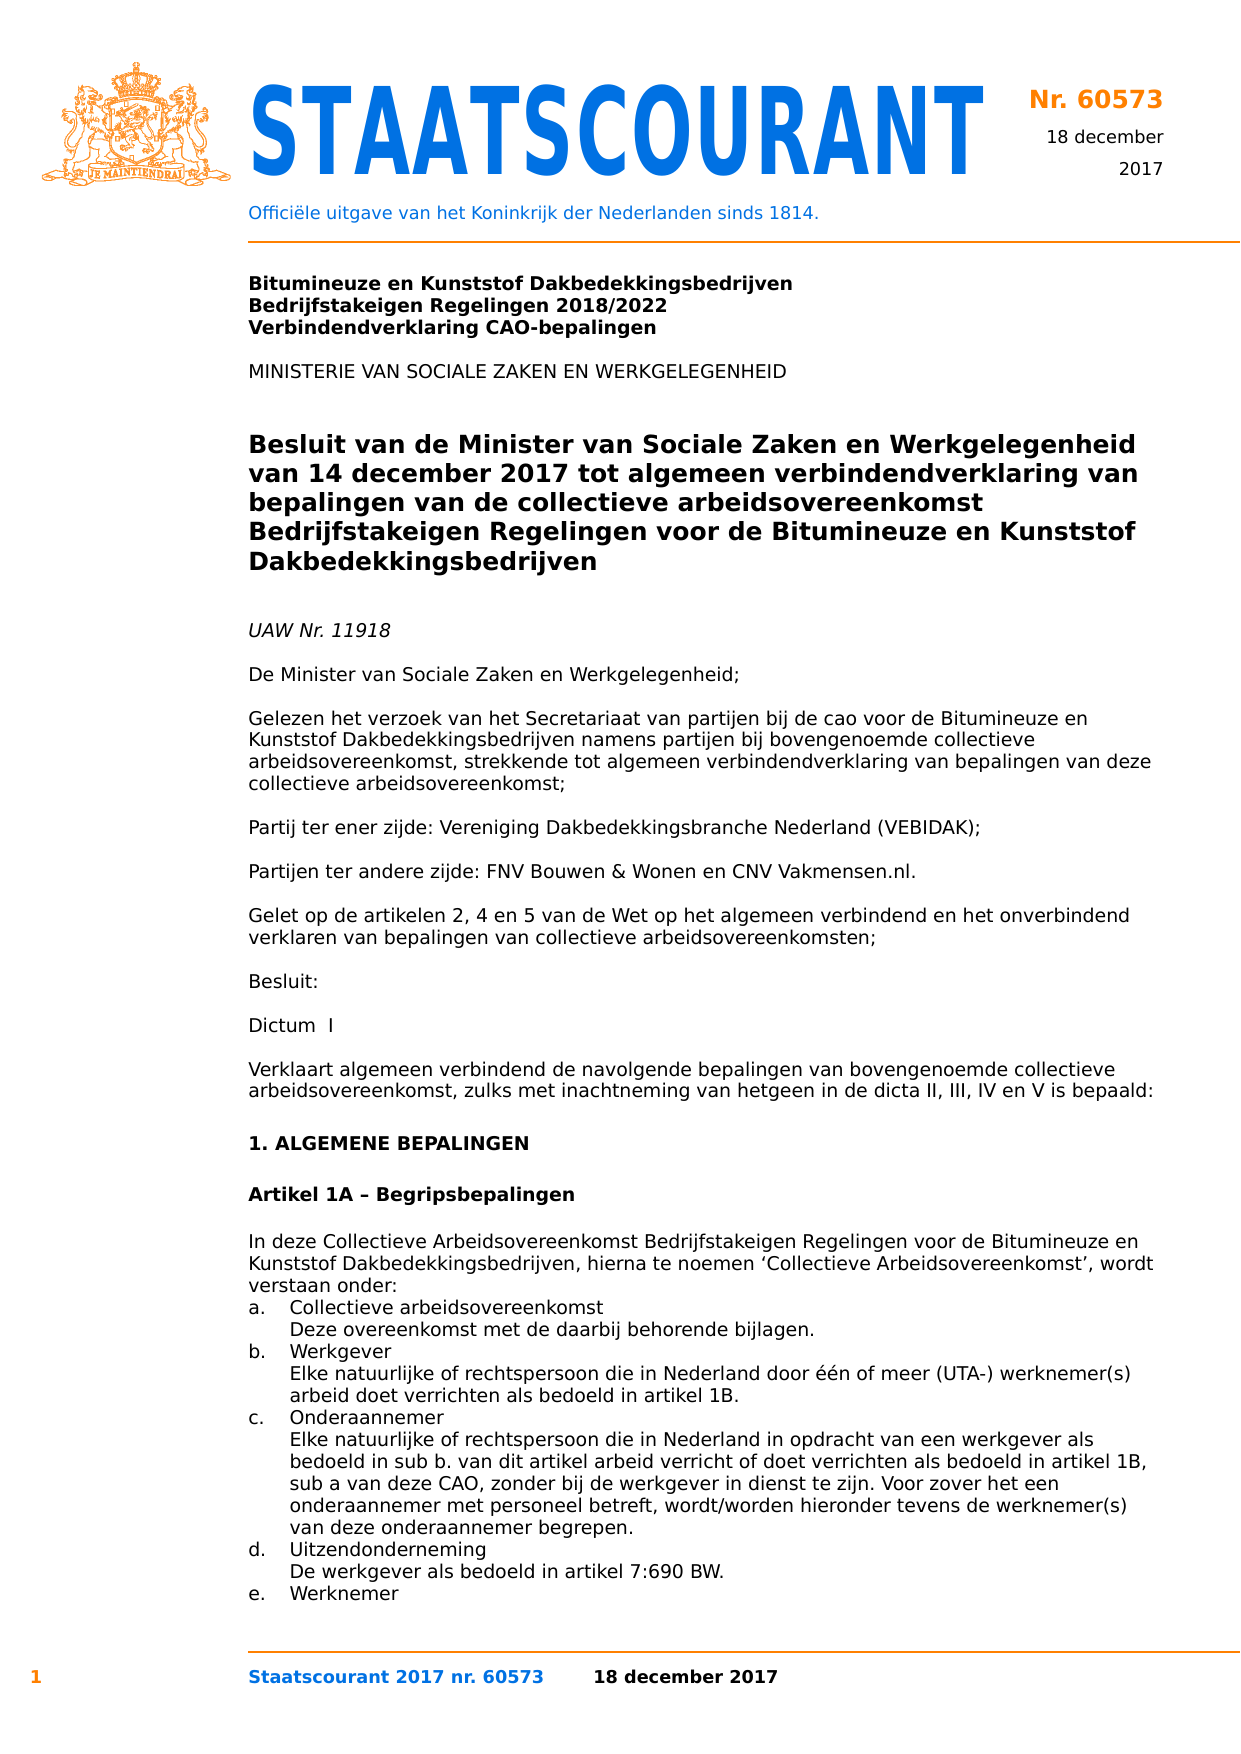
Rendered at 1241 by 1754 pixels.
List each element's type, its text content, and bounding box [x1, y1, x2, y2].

text De werkgever als bedoeld in artikel 7:690 BW. [289, 1561, 1163, 1583]
text Bedrijfstakeigen Regelingen 2018/2022 [248, 295, 1163, 317]
picture [41, 62, 231, 186]
text Verbindendverklaring CAO-bepalingen [248, 317, 1163, 339]
text Elke natuurlijke of rechtspersoon die in Nederland door één of meer (UTA-) werknemer(s) arbeid doet verrichten als bedoeld in artikel 1B. [289, 1363, 1163, 1407]
text Elke natuurlijke of rechtspersoon die in Nederland in opdracht van een werkgever als bedoeld in sub b. van dit artikel arbeid verricht of doet verrichten als bedoeld in artikel 1B, sub a van deze CAO, zonder bij de werkgever in dienst te zijn. Voor zover het een onderaannemer met personeel betreft, wordt/worden hieronder tevens de werknemer(s) van deze onderaannemer begrepen. [289, 1429, 1163, 1539]
text In deze Collectieve Arbeidsovereenkomst Bedrijfstakeigen Regelingen voor de Bitumineuze en Kunststof Dakbedekkingsbedrijven, hierna te noemen ‘Collectieve Arbeidsovereenkomst’, wordt verstaan onder: [248, 1231, 1163, 1297]
text Partijen ter andere zijde: FNV Bouwen & Wonen en CNV Vakmensen.nl. [248, 861, 1163, 883]
table_cell 18 december [998, 121, 1240, 153]
text De Minister van Sociale Zaken en Werkgelegenheid; [248, 663, 1163, 686]
text Deze overeenkomst met de daarbij behorende bijlagen. [289, 1319, 1163, 1341]
text Verklaart algemeen verbindend de navolgende bepalingen van bovengenoemde collectieve arbeidsovereenkomst, zulks met inachtneming van hetgeen in de dicta II, III, IV en V is bepaald: [248, 1058, 1163, 1102]
text Dictum I [248, 1014, 1163, 1037]
text Gelet op de artikelen 2, 4 en 5 van de Wet op het algemeen verbindend en het onverbindend verklaren van bepalingen van collectieve arbeidsovereenkomsten; [248, 905, 1163, 949]
table_cell 2017 [998, 153, 1240, 203]
subtitle Besluit van de Minister van Sociale Zaken en Werkgelegenheid van 14 december 2017 tot algemeen verbindendverklaring van bepalingen van de collectieve arbeidsovereenkomst Bedrijfstakeigen Regelingen voor de Bitumineuze en Kunststof Dakbedekkingsbedrijven [248, 430, 1163, 576]
text d. Uitzendonderneming [248, 1539, 1163, 1561]
table_cell Officiële uitgave van het Koninkrijk der Nederlanden sinds 1814. [248, 203, 1240, 241]
text Partij ter ener zijde: Vereniging Dakbedekkingsbranche Nederland (VEBIDAK); [248, 817, 1163, 839]
text Bitumineuze en Kunststof Dakbedekkingsbedrijven [248, 273, 1163, 295]
text e. Werknemer [248, 1583, 1163, 1605]
text Besluit: [248, 971, 1163, 993]
text MINISTERIE VAN SOCIALE ZAKEN EN WERKGELEGENHEID [248, 361, 1163, 383]
text c. Onderaannemer [248, 1407, 1163, 1429]
text b. Werkgever [248, 1341, 1163, 1363]
table_header [25, 62, 248, 241]
table_header Nr. 60573 [998, 62, 1240, 121]
subtitle 1. ALGEMENE BEPALINGEN [248, 1132, 1163, 1154]
text a. Collectieve arbeidsovereenkomst [248, 1297, 1163, 1319]
text Gelezen het verzoek van het Secretariaat van partijen bij de cao voor de Bitumineuze en Kunststof Dakbedekkingsbedrijven namens partijen bij bovengenoemde collectieve arbeidsovereenkomst, strekkende tot algemeen verbindendverklaring van bepalingen van deze collectieve arbeidsovereenkomst; [248, 707, 1163, 795]
table_header STAATSCOURANT [248, 62, 998, 203]
text UAW Nr. 11918 [248, 620, 1163, 642]
subtitle Artikel 1A – Begripsbepalingen [248, 1184, 1163, 1206]
